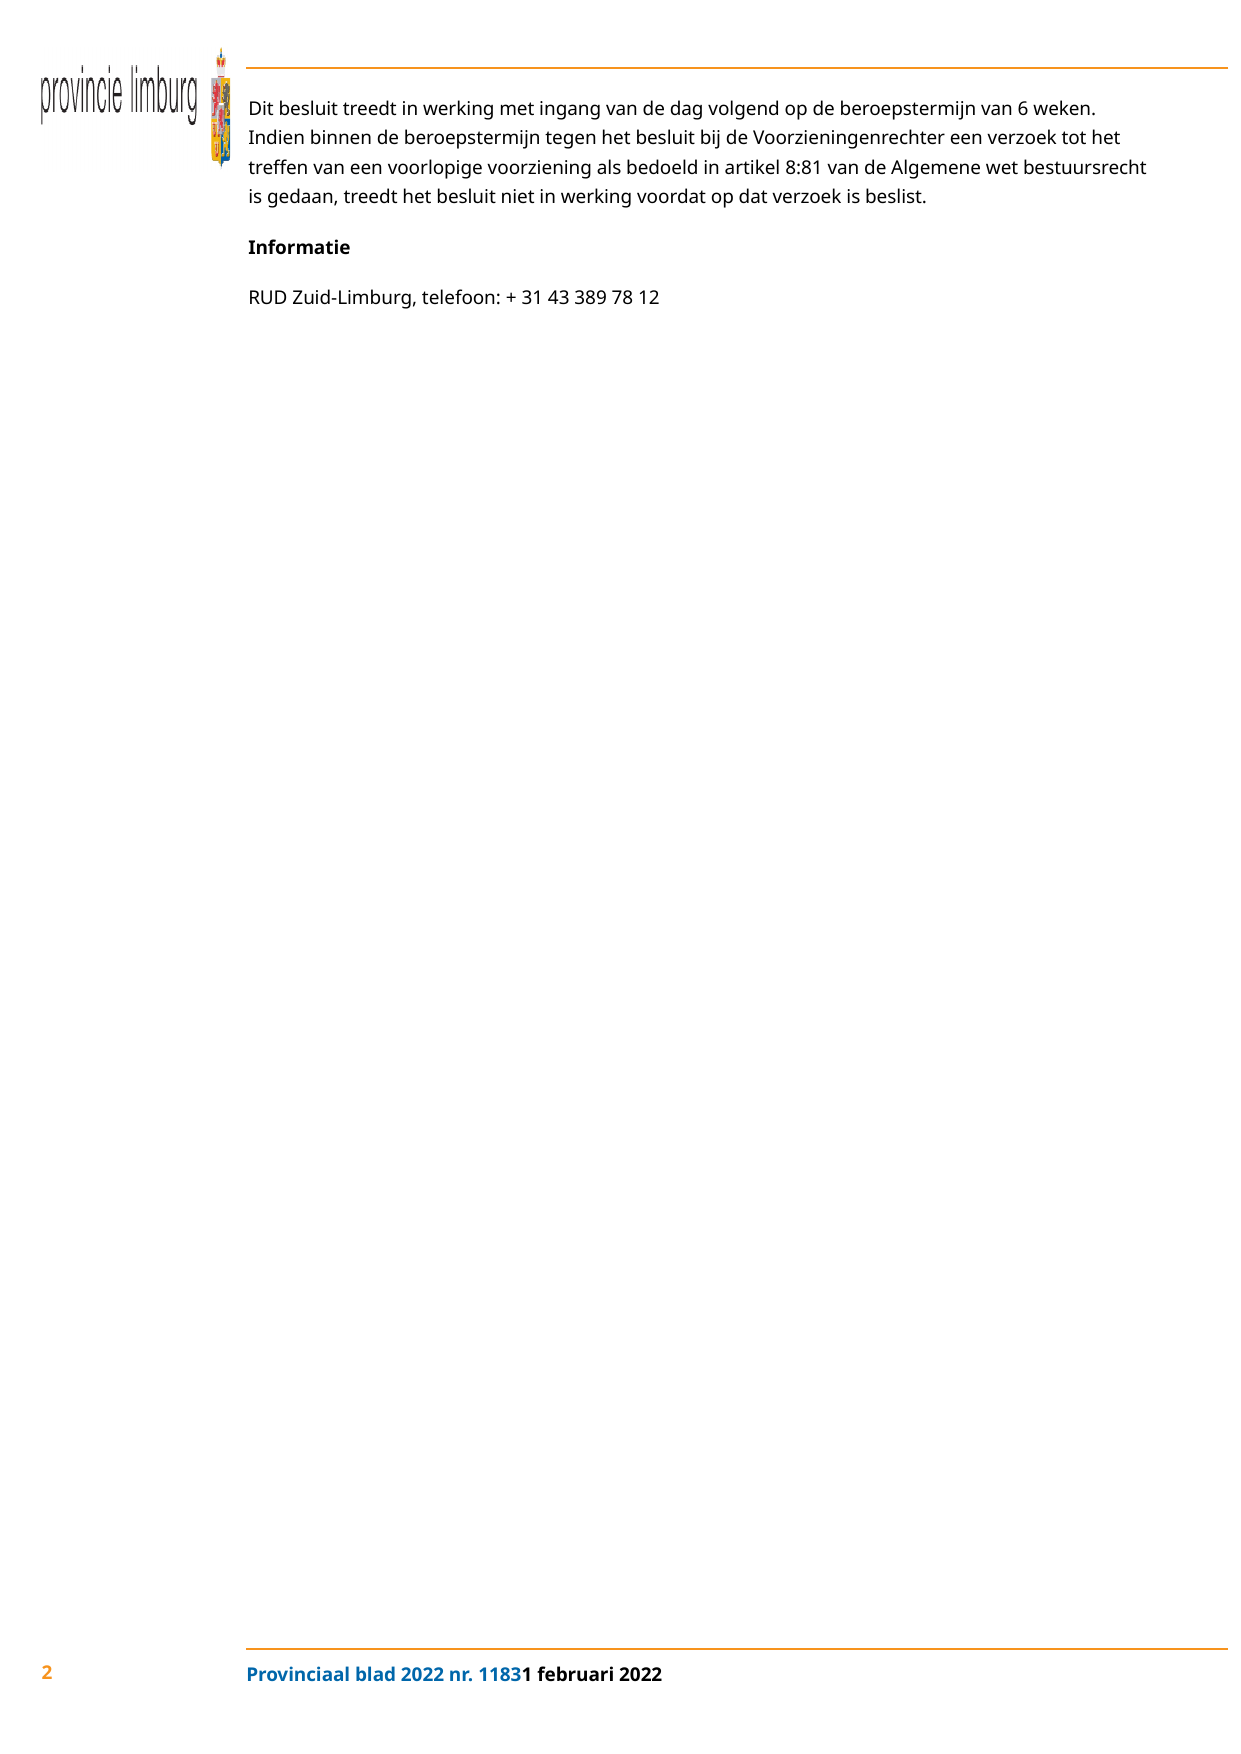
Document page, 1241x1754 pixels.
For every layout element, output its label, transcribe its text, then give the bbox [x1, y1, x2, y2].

text RUD Zuid-Limburg, telefoon: + 31 43 389 78 12 [248, 284, 1152, 310]
text Informatie [248, 234, 1152, 260]
text Dit besluit treedt in werking met ingang van de dag volgend op de beroepstermijn van 6 weken. Indien binnen de beroepstermijn tegen het besluit bij de Voorzieningenrechter een verzoek tot het treffen van een voorlopige voorziening als bedoeld in artikel 8:81 van de Algemene wet bestuursrecht is gedaan, treedt het besluit niet in werking voordat op dat verzoek is beslist. [248, 95, 1152, 209]
picture [41, 47, 231, 172]
